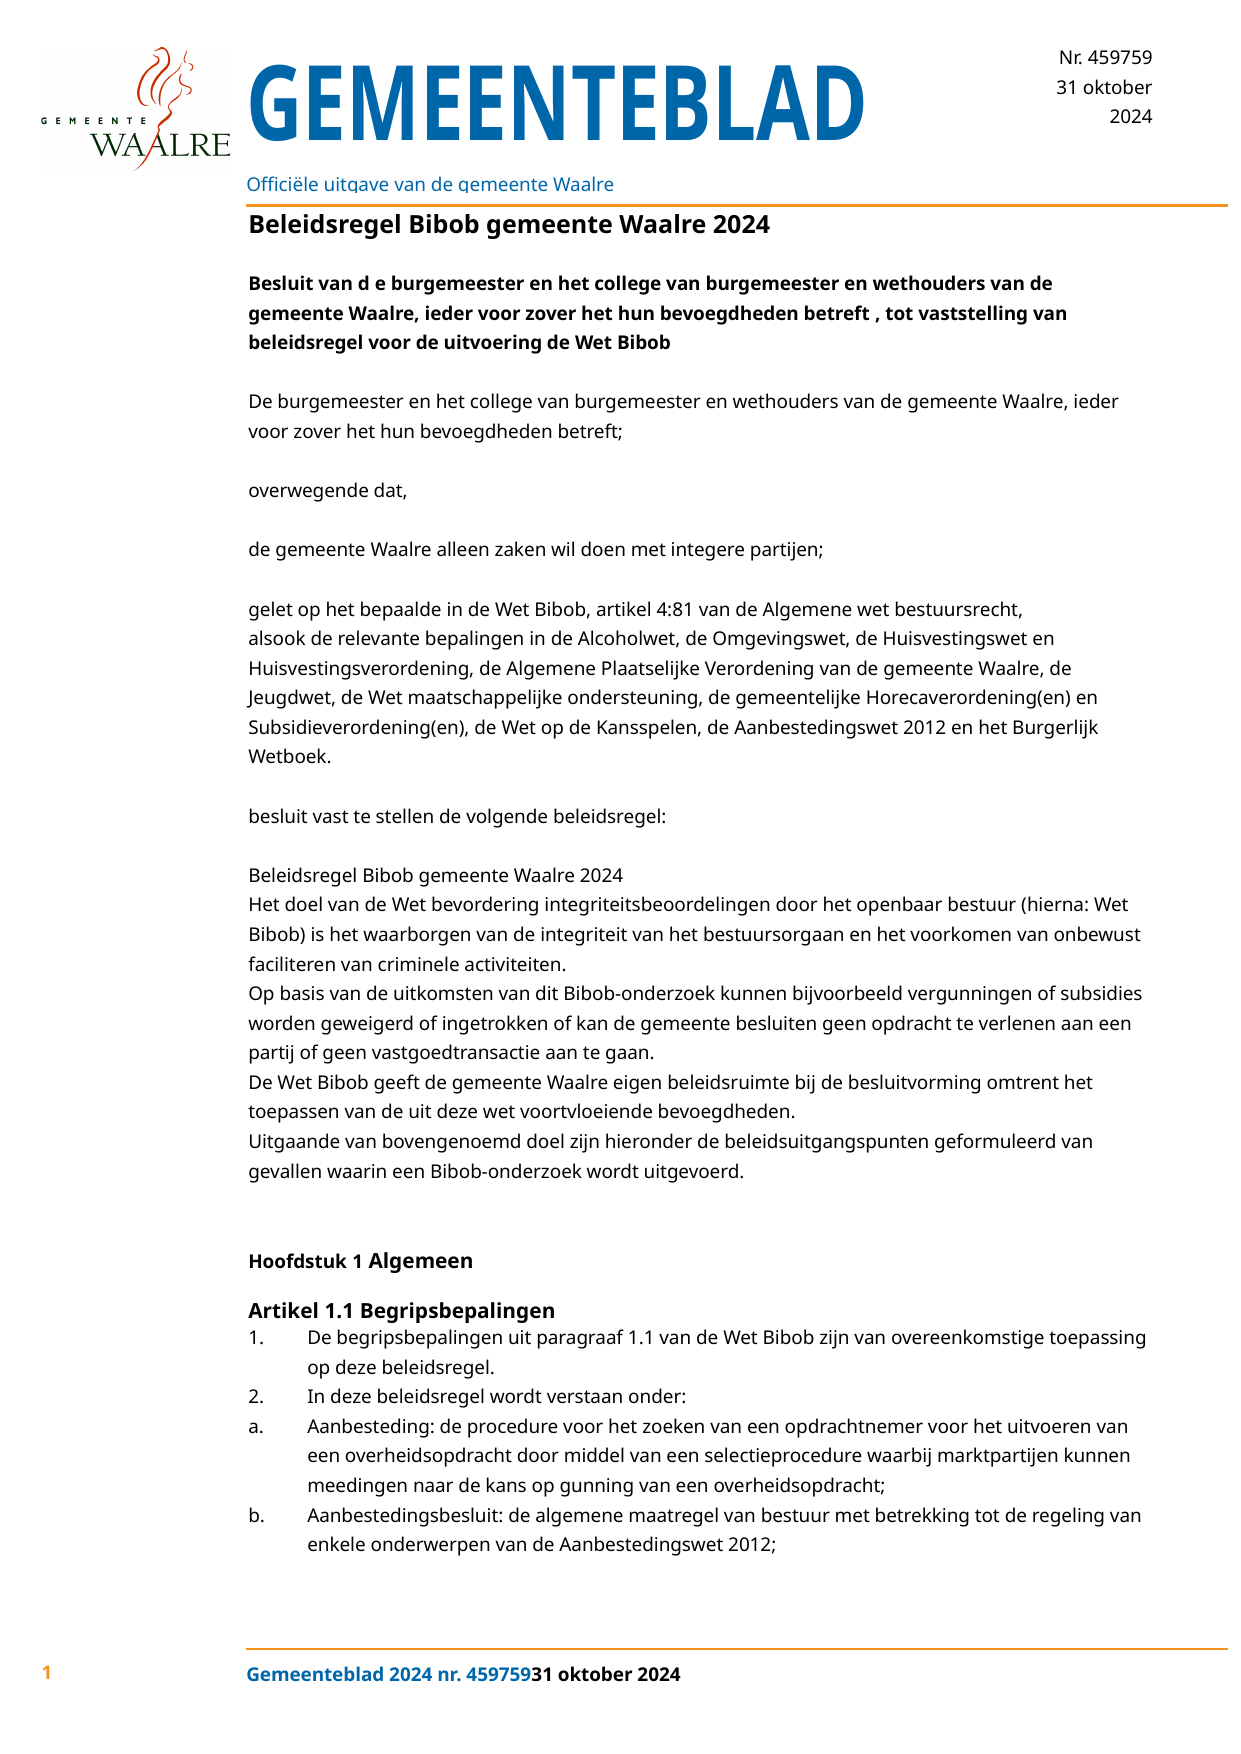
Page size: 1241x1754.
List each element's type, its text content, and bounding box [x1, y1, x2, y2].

text de gemeente Waalre alleen zaken wil doen met integere partijen; [248, 537, 1152, 562]
text Besluit van d e burgemeester en het college van burgemeester en wethouders van de gemeente Waalre, ieder voor zover het hun bevoegdheden betreft , tot vaststelling van beleidsregel voor de uitvoering de Wet Bibob [248, 270, 1152, 355]
text besluit vast te stellen de volgende beleidsregel: [248, 803, 1152, 828]
list Aanbestedingsbesluit: de algemene maatregel van bestuur met betrekking tot de regeling van enkele onderwerpen van de Aanbestedingswet 2012; [248, 1502, 1152, 1557]
text Op basis van de uitkomsten van dit Bibob-onderzoek kunnen bijvoorbeeld vergunningen of subsidies worden geweigerd of ingetrokken of kan de gemeente besluiten geen opdracht te verlenen aan een partij of geen vastgoedtransactie aan te gaan. [248, 980, 1152, 1065]
picture [41, 47, 231, 172]
text Beleidsregel Bibob gemeente Waalre 2024 [248, 862, 1152, 888]
text overwegende dat, [248, 477, 1152, 503]
text De Wet Bibob geeft de gemeente Waalre eigen beleidsruimte bij de besluitvorming omtrent het toepassen van de uit deze wet voortvloeiende bevoegdheden. [248, 1069, 1152, 1124]
text Hoofdstuk 1 Algemeen [248, 1247, 1152, 1275]
text gelet op het bepaalde in de Wet Bibob, artikel 4:81 van de Algemene wet bestuursrecht, [248, 596, 1152, 621]
text Het doel van de Wet bevordering integriteitsbeoordelingen door het openbaar bestuur (hierna: Wet Bibob) is het waarborgen van de integriteit van het bestuursorgaan en het voorkomen van onbewust faciliteren van criminele activiteiten. [248, 892, 1152, 976]
text alsook de relevante bepalingen in de Alcoholwet, de Omgevingswet, de Huisvestingswet en Huisvestingsverordening, de Algemene Plaatselijke Verordening van de gemeente Waalre, de Jeugdwet, de Wet maatschappelijke ondersteuning, de gemeentelijke Horecaverordening(en) en Subsidieverordening(en), de Wet op de Kansspelen, de Aanbestedingswet 2012 en het Burgerlijk Wetboek. [248, 625, 1152, 769]
list De begripsbepalingen uit paragraaf 1.1 van de Wet Bibob zijn van overeenkomstige toepassing op deze beleidsregel. [248, 1324, 1152, 1379]
text Uitgaande van bovengenoemd doel zijn hieronder de beleidsuitgangspunten geformuleerd van gevallen waarin een Bibob-onderzoek wordt uitgevoerd. [248, 1128, 1152, 1183]
text Beleidsregel Bibob gemeente Waalre 2024 [248, 207, 1152, 241]
text Artikel 1.1 Begripsbepalingen [248, 1296, 1152, 1324]
text De burgemeester en het college van burgemeester en wethouders van de gemeente Waalre, ieder voor zover het hun bevoegdheden betreft; [248, 389, 1152, 444]
list Aanbesteding: de procedure voor het zoeken van een opdrachtnemer voor het uitvoeren van een overheidsopdracht door middel van een selectieprocedure waarbij marktpartijen kunnen meedingen naar de kans op gunning van een overheidsopdracht; [248, 1413, 1152, 1498]
list In deze beleidsregel wordt verstaan onder: [248, 1383, 1152, 1409]
